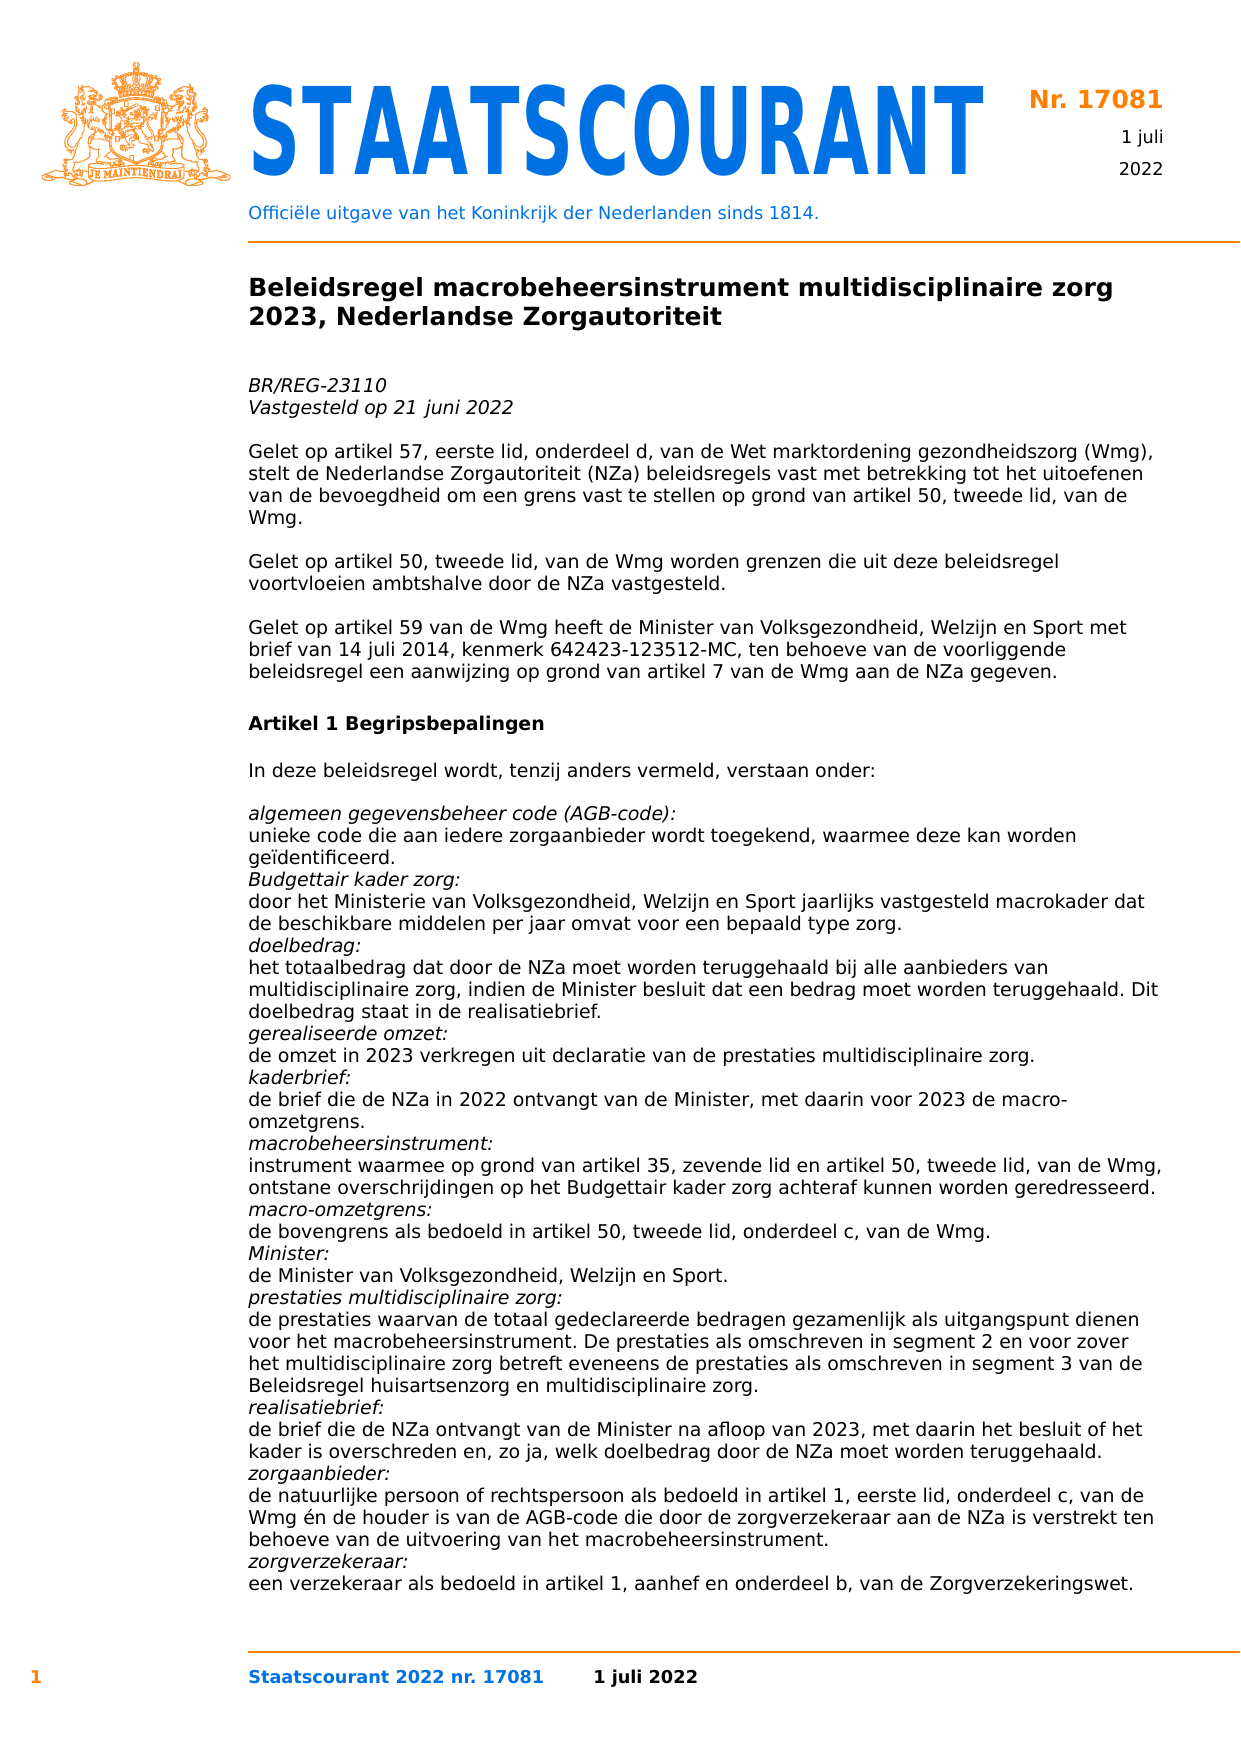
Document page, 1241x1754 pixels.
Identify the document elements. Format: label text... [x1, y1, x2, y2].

subtitle Artikel 1 Begripsbepalingen [248, 712, 1163, 734]
text een verzekeraar als bedoeld in artikel 1, aanhef en onderdeel b, van de Zorgverzekeringswet. [248, 1573, 1163, 1594]
text Gelet op artikel 59 van de Wmg heeft de Minister van Volksgezondheid, Welzijn en Sport met brief van 14 juli 2014, kenmerk 642423-123512-MC, ten behoeve van de voorliggende beleidsregel een aanwijzing op grond van artikel 7 van de Wmg aan de NZa gegeven. [248, 617, 1163, 682]
text unieke code die aan iedere zorgaanbieder wordt toegekend, waarmee deze kan worden geïdentificeerd. [248, 825, 1163, 869]
text de omzet in 2023 verkregen uit declaratie van de prestaties multidisciplinaire zorg. [248, 1045, 1163, 1067]
text Gelet op artikel 50, tweede lid, van de Wmg worden grenzen die uit deze beleidsregel voortvloeien ambtshalve door de NZa vastgesteld. [248, 551, 1163, 595]
picture [41, 62, 231, 186]
text Gelet op artikel 57, eerste lid, onderdeel d, van de Wet marktordening gezondheidszorg (Wmg), stelt de Nederlandse Zorgautoriteit (NZa) beleidsregels vast met betrekking tot het uitoefenen van de bevoegdheid om een grens vast te stellen op grond van artikel 50, tweede lid, van de Wmg. [248, 441, 1163, 529]
subtitle Beleidsregel macrobeheersinstrument multidisciplinaire zorg 2023, Nederlandse Zorgautoriteit [248, 273, 1163, 331]
text BR/REG-23110 [248, 375, 1163, 397]
text Budgettair kader zorg: [248, 869, 1163, 891]
text instrument waarmee op grond van artikel 35, zevende lid en artikel 50, tweede lid, van de Wmg, ontstane overschrijdingen op het Budgettair kader zorg achteraf kunnen worden geredresseerd. [248, 1155, 1163, 1199]
text Vastgesteld op 21 juni 2022 [248, 397, 1163, 419]
text prestaties multidisciplinaire zorg: [248, 1287, 1163, 1309]
text zorgverzekeraar: [248, 1551, 1163, 1573]
table_header STAATSCOURANT [248, 62, 998, 203]
table_cell 1 juli [998, 121, 1240, 153]
text doelbedrag: [248, 935, 1163, 957]
text de brief die de NZa ontvangt van de Minister na afloop van 2023, met daarin het besluit of het kader is overschreden en, zo ja, welk doelbedrag door de NZa moet worden teruggehaald. [248, 1419, 1163, 1463]
table_cell Officiële uitgave van het Koninkrijk der Nederlanden sinds 1814. [248, 203, 1240, 241]
text kaderbrief: [248, 1067, 1163, 1089]
text het totaalbedrag dat door de NZa moet worden teruggehaald bij alle aanbieders van multidisciplinaire zorg, indien de Minister besluit dat een bedrag moet worden teruggehaald. Dit doelbedrag staat in de realisatiebrief. [248, 957, 1163, 1023]
table_header Nr. 17081 [998, 62, 1240, 121]
text gerealiseerde omzet: [248, 1023, 1163, 1045]
text door het Ministerie van Volksgezondheid, Welzijn en Sport jaarlijks vastgesteld macrokader dat de beschikbare middelen per jaar omvat voor een bepaald type zorg. [248, 891, 1163, 935]
text algemeen gegevensbeheer code (AGB-code): [248, 803, 1163, 825]
table_header [25, 62, 248, 241]
text Minister: [248, 1243, 1163, 1265]
text de brief die de NZa in 2022 ontvangt van de Minister, met daarin voor 2023 de macro-omzetgrens. [248, 1089, 1163, 1133]
text zorgaanbieder: [248, 1463, 1163, 1485]
text de natuurlijke persoon of rechtspersoon als bedoeld in artikel 1, eerste lid, onderdeel c, van de Wmg én de houder is van de AGB-code die door de zorgverzekeraar aan de NZa is verstrekt ten behoeve van de uitvoering van het macrobeheersinstrument. [248, 1485, 1163, 1551]
text In deze beleidsregel wordt, tenzij anders vermeld, verstaan onder: [248, 759, 1163, 781]
text macrobeheersinstrument: [248, 1133, 1163, 1155]
text de prestaties waarvan de totaal gedeclareerde bedragen gezamenlijk als uitgangspunt dienen voor het macrobeheersinstrument. De prestaties als omschreven in segment 2 en voor zover het multidisciplinaire zorg betreft eveneens de prestaties als omschreven in segment 3 van de Beleidsregel huisartsenzorg en multidisciplinaire zorg. [248, 1309, 1163, 1397]
text macro-omzetgrens: [248, 1199, 1163, 1221]
text de Minister van Volksgezondheid, Welzijn en Sport. [248, 1265, 1163, 1287]
text de bovengrens als bedoeld in artikel 50, tweede lid, onderdeel c, van de Wmg. [248, 1221, 1163, 1243]
table_cell 2022 [998, 153, 1240, 203]
text realisatiebrief: [248, 1397, 1163, 1419]
